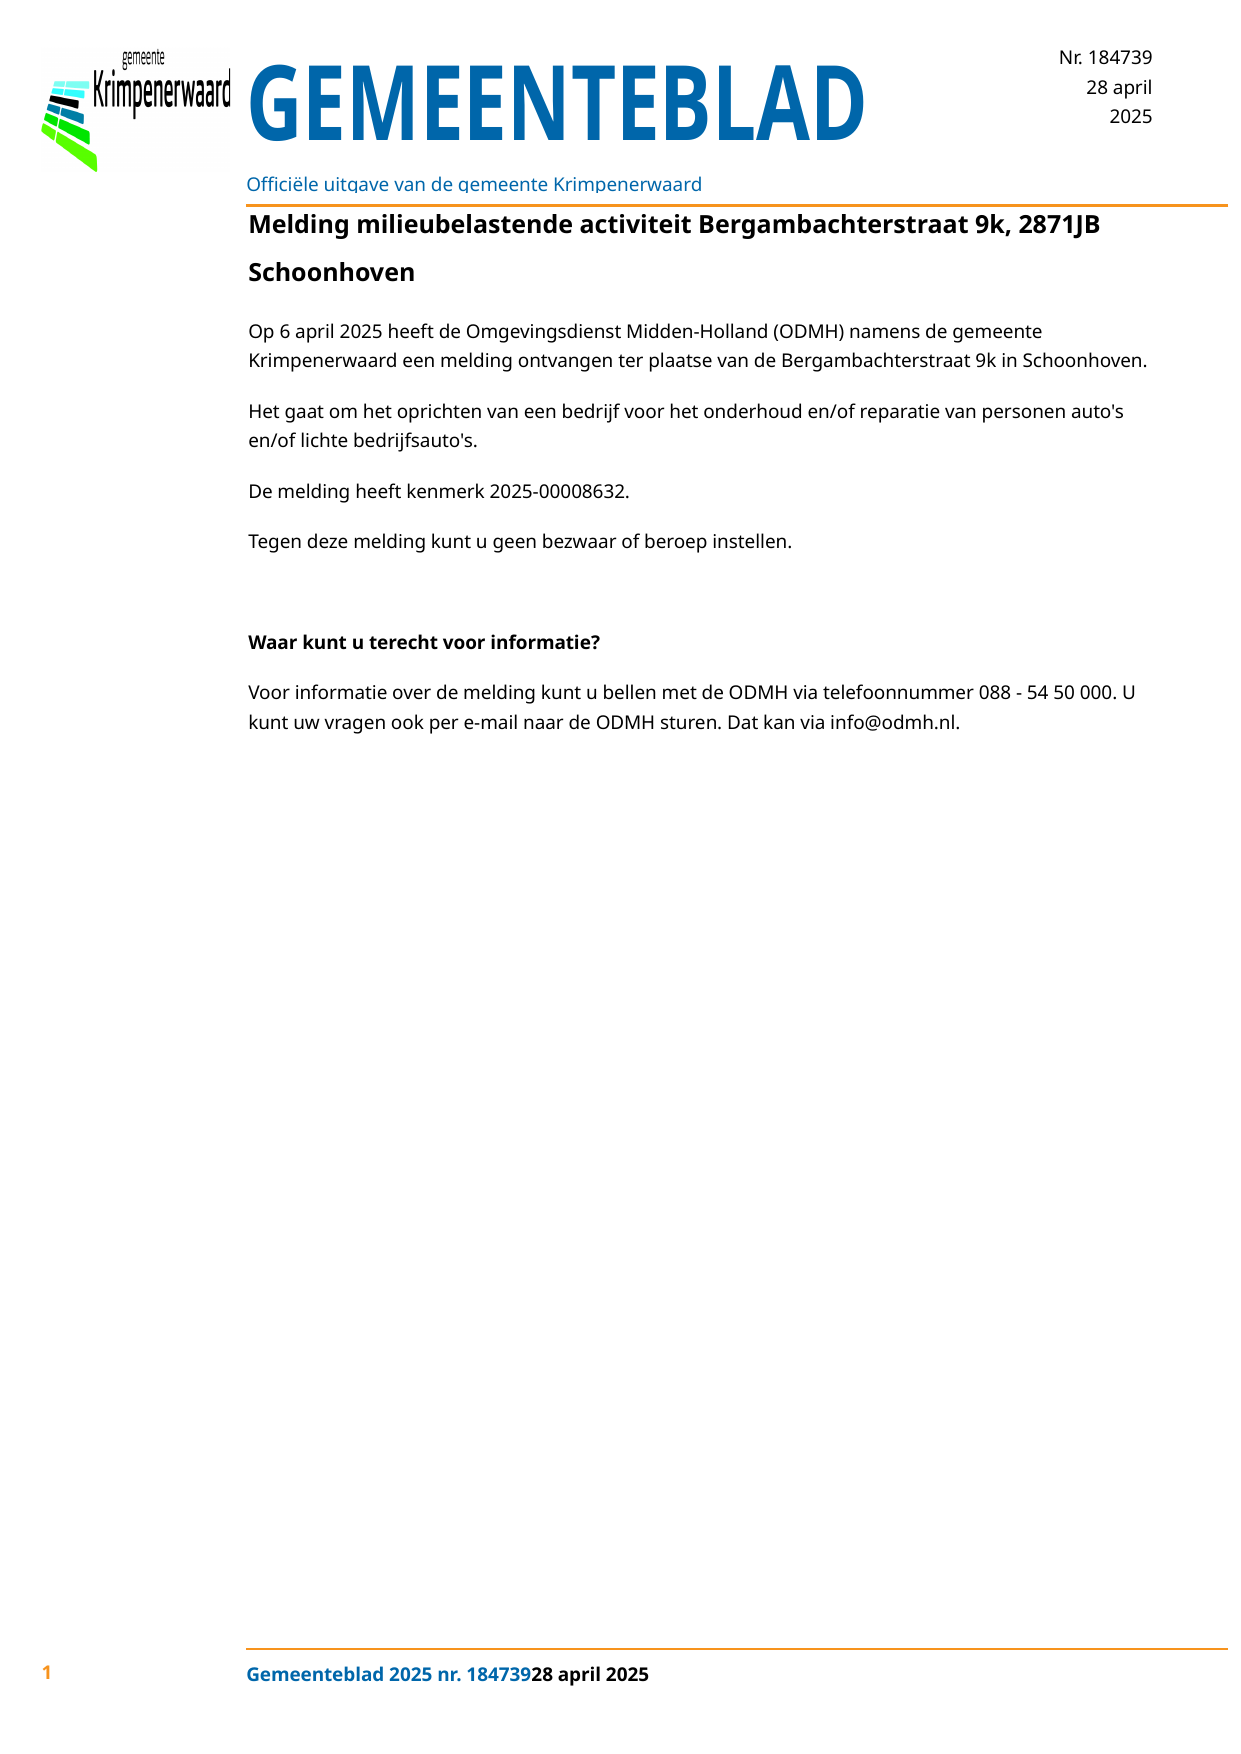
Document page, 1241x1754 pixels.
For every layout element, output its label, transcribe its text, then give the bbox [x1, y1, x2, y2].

text Voor informatie over de melding kunt u bellen met de ODMH via telefoonnummer 088 - 54 50 000. U kunt uw vragen ook per e-mail naar de ODMH sturen. Dat kan via info@odmh.nl. [248, 679, 1152, 735]
text Melding milieubelastende activiteit Bergambachterstraat 9k, 2871JB Schoonhoven [248, 207, 1152, 288]
picture [41, 47, 231, 172]
text Waar kunt u terecht voor informatie? [248, 629, 1152, 655]
text De melding heeft kenmerk 2025-00008632. [248, 478, 1152, 504]
text Het gaat om het oprichten van een bedrijf voor het onderhoud en/of reparatie van personen auto's en/of lichte bedrijfsauto's. [248, 398, 1152, 453]
text Op 6 april 2025 heeft de Omgevingsdienst Midden-Holland (ODMH) namens de gemeente Krimpenerwaard een melding ontvangen ter plaatse van de Bergambachterstraat 9k in Schoonhoven. [248, 318, 1152, 373]
text Tegen deze melding kunt u geen bezwaar of beroep instellen. [248, 528, 1152, 554]
